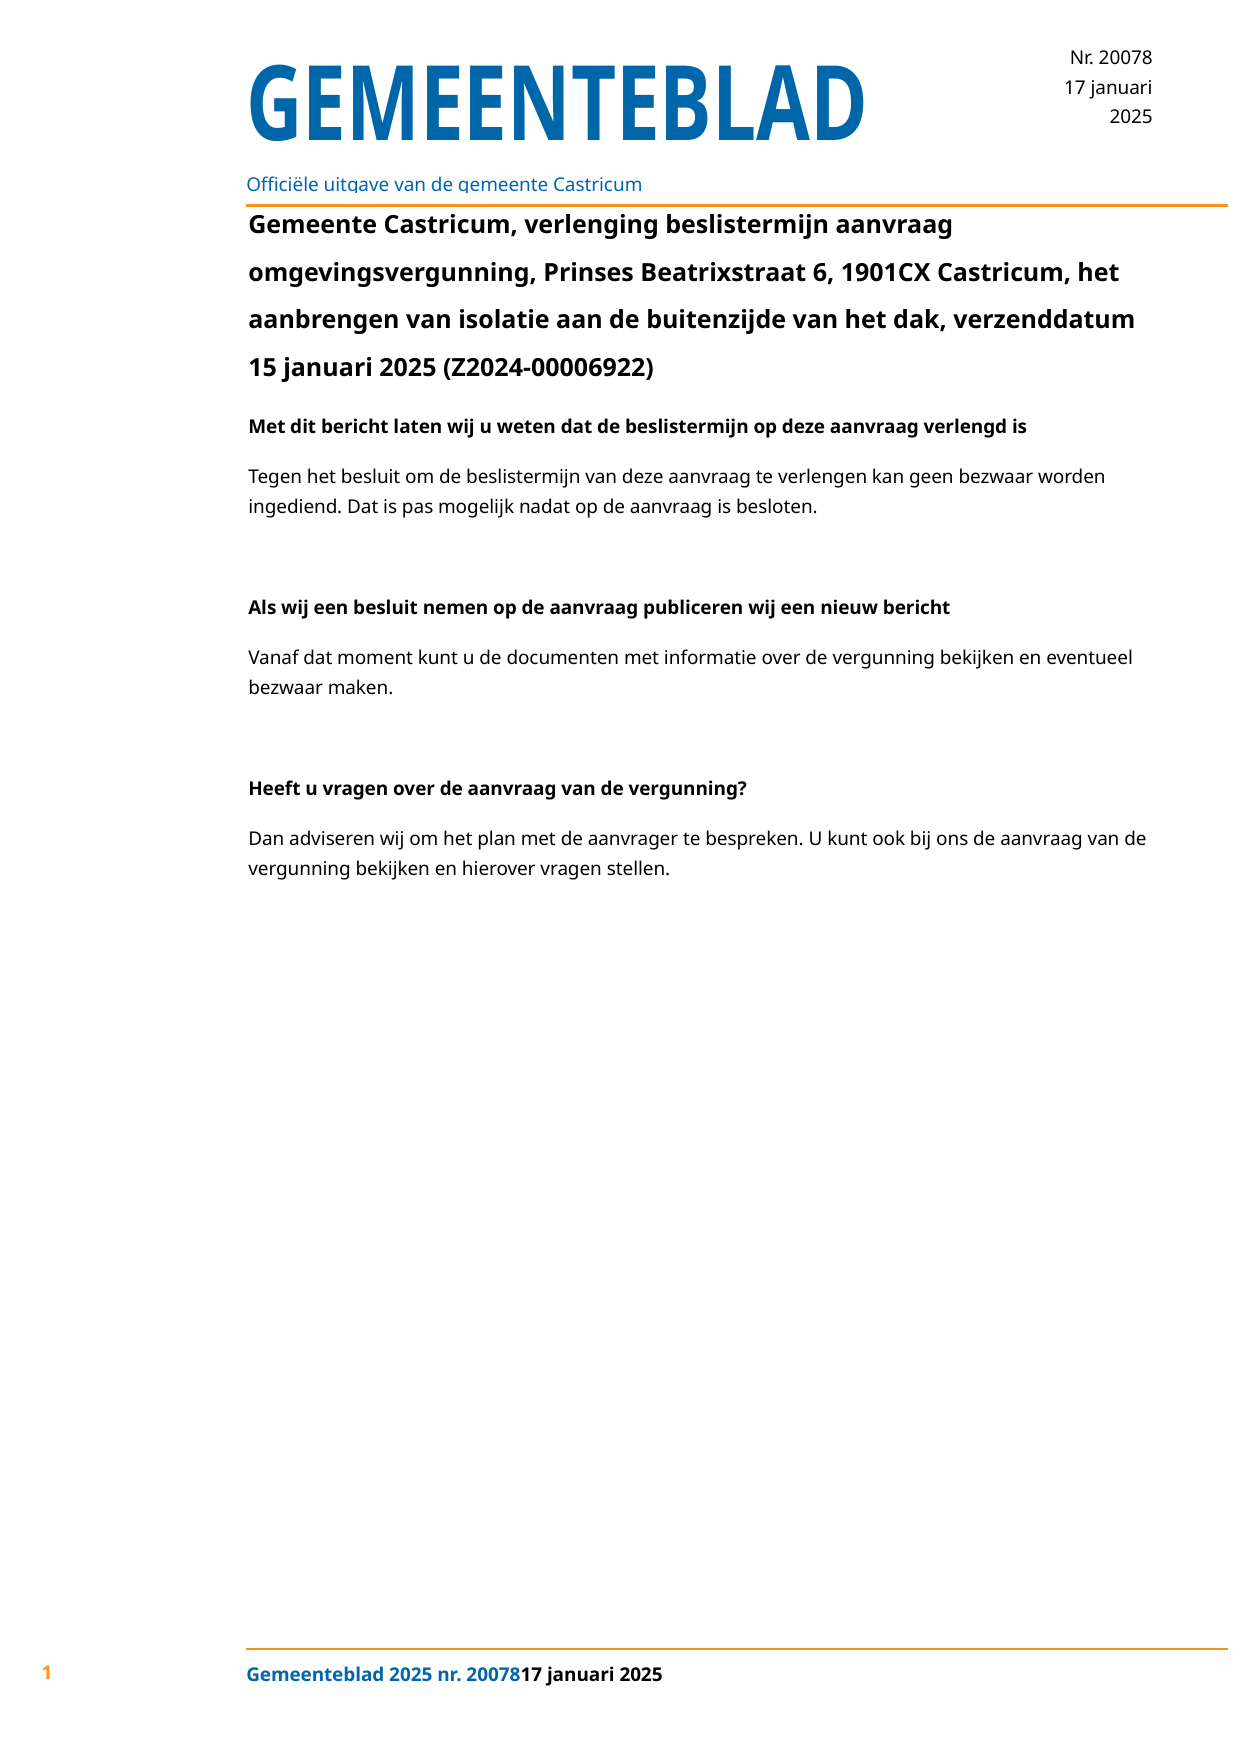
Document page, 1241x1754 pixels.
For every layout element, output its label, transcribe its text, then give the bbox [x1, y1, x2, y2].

text Heeft u vragen over de aanvraag van de vergunning? [248, 775, 1152, 801]
text Met dit bericht laten wij u weten dat de beslistermijn op deze aanvraag verlengd is [248, 413, 1152, 439]
text Vanaf dat moment kunt u de documenten met informatie over de vergunning bekijken en eventueel bezwaar maken. [248, 644, 1152, 700]
text Tegen het besluit om de beslistermijn van deze aanvraag te verlengen kan geen bezwaar worden ingediend. Dat is pas mogelijk nadat op de aanvraag is besloten. [248, 463, 1152, 519]
text Dan adviseren wij om het plan met de aanvrager te bespreken. U kunt ook bij ons de aanvraag van de vergunning bekijken en hierover vragen stellen. [248, 825, 1152, 881]
text Als wij een besluit nemen op de aanvraag publiceren wij een nieuw bericht [248, 594, 1152, 620]
text Gemeente Castricum, verlenging beslistermijn aanvraag omgevingsvergunning, Prinses Beatrixstraat 6, 1901CX Castricum, het aanbrengen van isolatie aan de buitenzijde van het dak, verzenddatum 15 januari 2025 (Z2024-00006922) [248, 207, 1152, 384]
picture [41, 47, 231, 172]
